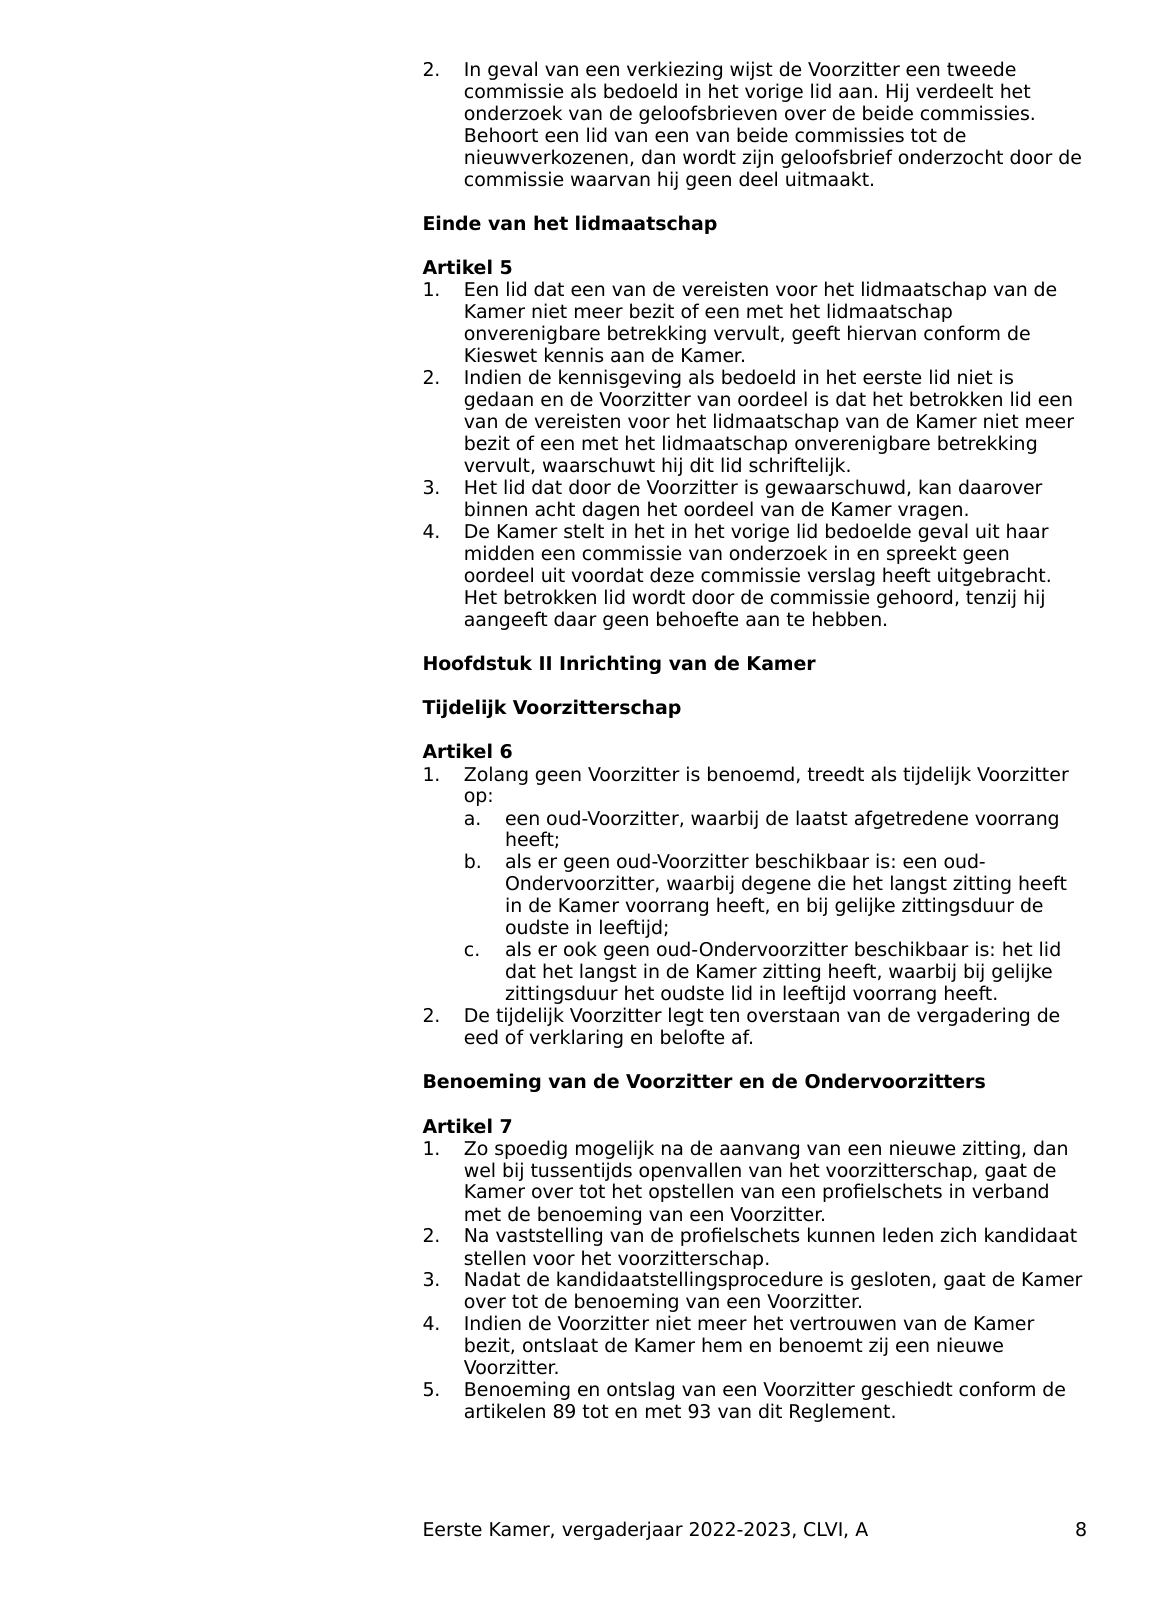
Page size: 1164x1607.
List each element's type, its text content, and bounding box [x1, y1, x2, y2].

text 2. Na vaststelling van de profielschets kunnen leden zich kandidaat stellen voor het voorzitterschap. [422, 1225, 1087, 1269]
text 2. In geval van een verkiezing wijst de Voorzitter een tweede commissie als bedoeld in het vorige lid aan. Hij verdeelt het onderzoek van de geloofsbrieven over de beide commissies. Behoort een lid van een van beide commissies tot de nieuwverkozenen, dan wordt zijn geloofsbrief onderzocht door de commissie waarvan hij geen deel uitmaakt. [422, 59, 1087, 191]
text 1. Een lid dat een van de vereisten voor het lidmaatschap van de Kamer niet meer bezit of een met het lidmaatschap onverenigbare betrekking vervult, geeft hiervan conform de Kieswet kennis aan de Kamer. [422, 279, 1087, 367]
text 1. Zo spoedig mogelijk na de aanvang van een nieuwe zitting, dan wel bij tussentijds openvallen van het voorzitterschap, gaat de Kamer over tot het opstellen van een profielschets in verband met de benoeming van een Voorzitter. [422, 1137, 1087, 1225]
text 2. De tijdelijk Voorzitter legt ten overstaan van de vergadering de eed of verklaring en belofte af. [422, 1005, 1087, 1049]
text c. als er ook geen oud-Ondervoorzitter beschikbaar is: het lid dat het langst in de Kamer zitting heeft, waarbij bij gelijke zittingsduur het oudste lid in leeftijd voorrang heeft. [464, 939, 1087, 1005]
subtitle Artikel 5 [422, 257, 1087, 279]
subtitle Tijdelijk Voorzitterschap [422, 697, 1087, 719]
text 5. Benoeming en ontslag van een Voorzitter geschiedt conform de artikelen 89 tot en met 93 van dit Reglement. [422, 1379, 1087, 1423]
subtitle Benoeming van de Voorzitter en de Ondervoorzitters [422, 1071, 1087, 1093]
text 1. Zolang geen Voorzitter is benoemd, treedt als tijdelijk Voorzitter op: [422, 763, 1087, 807]
subtitle Artikel 6 [422, 741, 1087, 763]
text 4. Indien de Voorzitter niet meer het vertrouwen van de Kamer bezit, ontslaat de Kamer hem en benoemt zij een nieuwe Voorzitter. [422, 1313, 1087, 1379]
text 3. Nadat de kandidaatstellingsprocedure is gesloten, gaat de Kamer over tot de benoeming van een Voorzitter. [422, 1269, 1087, 1313]
text b. als er geen oud-Voorzitter beschikbaar is: een oud-Ondervoorzitter, waarbij degene die het langst zitting heeft in de Kamer voorrang heeft, en bij gelijke zittingsduur de oudste in leeftijd; [464, 851, 1087, 939]
text 3. Het lid dat door de Voorzitter is gewaarschuwd, kan daarover binnen acht dagen het oordeel van de Kamer vragen. [422, 477, 1087, 521]
subtitle Hoofdstuk II Inrichting van de Kamer [422, 653, 1087, 675]
text 2. Indien de kennisgeving als bedoeld in het eerste lid niet is gedaan en de Voorzitter van oordeel is dat het betrokken lid een van de vereisten voor het lidmaatschap van de Kamer niet meer bezit of een met het lidmaatschap onverenigbare betrekking vervult, waarschuwt hij dit lid schriftelijk. [422, 367, 1087, 477]
subtitle Artikel 7 [422, 1116, 1087, 1137]
text a. een oud-Voorzitter, waarbij de laatst afgetredene voorrang heeft; [464, 807, 1087, 851]
subtitle Einde van het lidmaatschap [422, 213, 1087, 235]
text 4. De Kamer stelt in het in het vorige lid bedoelde geval uit haar midden een commissie van onderzoek in en spreekt geen oordeel uit voordat deze commissie verslag heeft uitgebracht. Het betrokken lid wordt door de commissie gehoord, tenzij hij aangeeft daar geen behoefte aan te hebben. [422, 521, 1087, 631]
